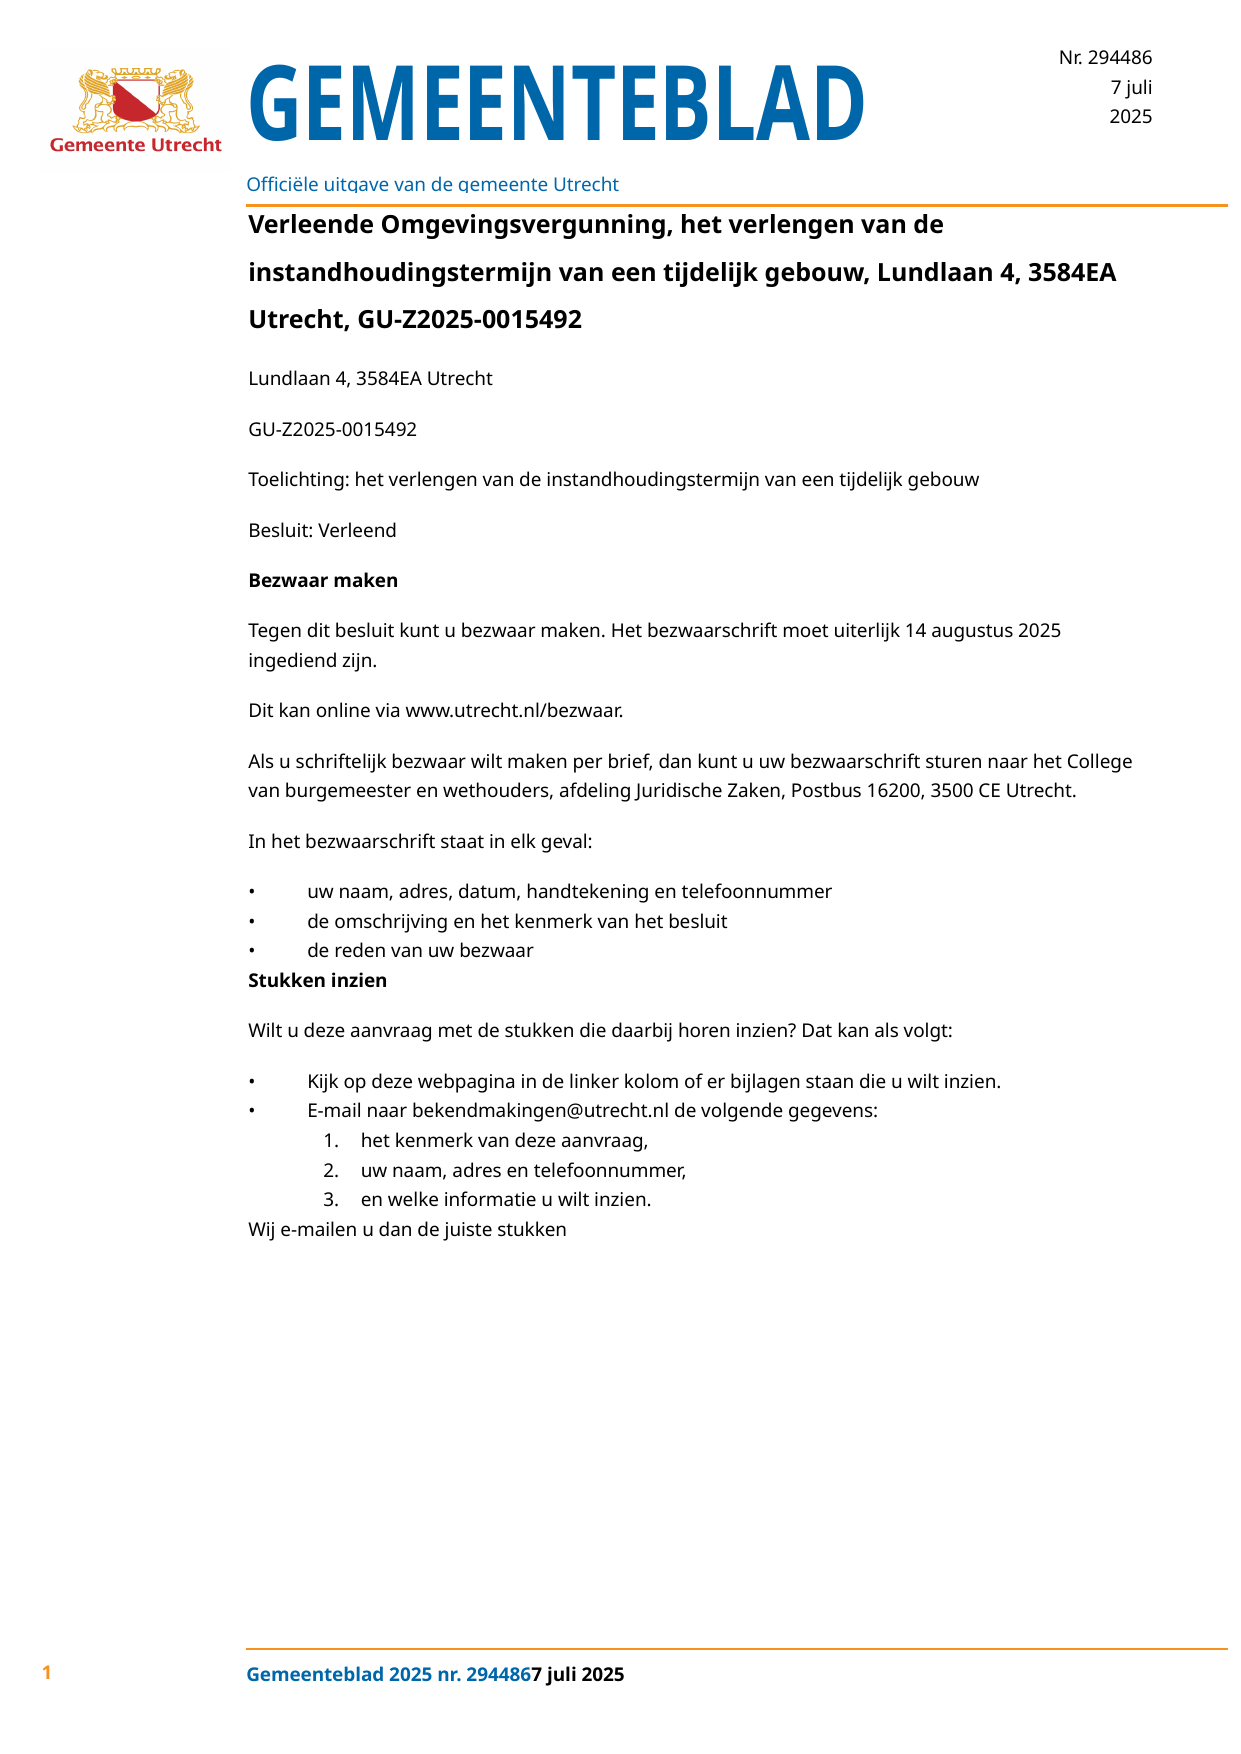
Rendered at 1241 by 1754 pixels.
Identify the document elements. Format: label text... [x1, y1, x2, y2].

list uw naam, adres, datum, handtekening en telefoonnummer [248, 878, 1152, 904]
list Kijk op deze webpagina in de linker kolom of er bijlagen staan die u wilt inzien. [248, 1068, 1152, 1094]
list en welke informatie u wilt inzien. [323, 1186, 1152, 1212]
text In het bezwaarschrift staat in elk geval: [248, 828, 1152, 854]
text Dit kan online via www.utrecht.nl/bezwaar. [248, 698, 1152, 723]
text Toelichting: het verlengen van de instandhoudingstermijn van een tijdelijk gebouw [248, 466, 1152, 492]
list uw naam, adres en telefoonnummer, [323, 1157, 1152, 1182]
text Lundlaan 4, 3584EA Utrecht [248, 366, 1152, 391]
text Tegen dit besluit kunt u bezwaar maken. Het bezwaarschrift moet uiterlijk 14 augustus 2025 ingediend zijn. [248, 618, 1152, 673]
text Wilt u deze aanvraag met de stukken die daarbij horen inzien? Dat kan als volgt: [248, 1018, 1152, 1043]
list de omschrijving en het kenmerk van het besluit [248, 908, 1152, 934]
list de reden van uw bezwaar [248, 938, 1152, 963]
text Verleende Omgevingsvergunning, het verlengen van de instandhoudingstermijn van een tijdelijk gebouw, Lundlaan 4, 3584EA Utrecht, GU-Z2025-0015492 [248, 207, 1152, 336]
list het kenmerk van deze aanvraag, [323, 1127, 1152, 1153]
text Stukken inzien [248, 967, 1152, 993]
text GU-Z2025-0015492 [248, 416, 1152, 442]
list E-mail naar bekendmakingen@utrecht.nl de volgende gegevens: [248, 1098, 1152, 1123]
text Bezwaar maken [248, 567, 1152, 593]
text Besluit: Verleend [248, 517, 1152, 542]
text Als u schriftelijk bezwaar wilt maken per brief, dan kunt u uw bezwaarschrift sturen naar het College van burgemeester en wethouders, afdeling Juridische Zaken, Postbus 16200, 3500 CE Utrecht. [248, 748, 1152, 803]
text Wij e-mailen u dan de juiste stukken [248, 1216, 1152, 1242]
picture [41, 47, 231, 172]
